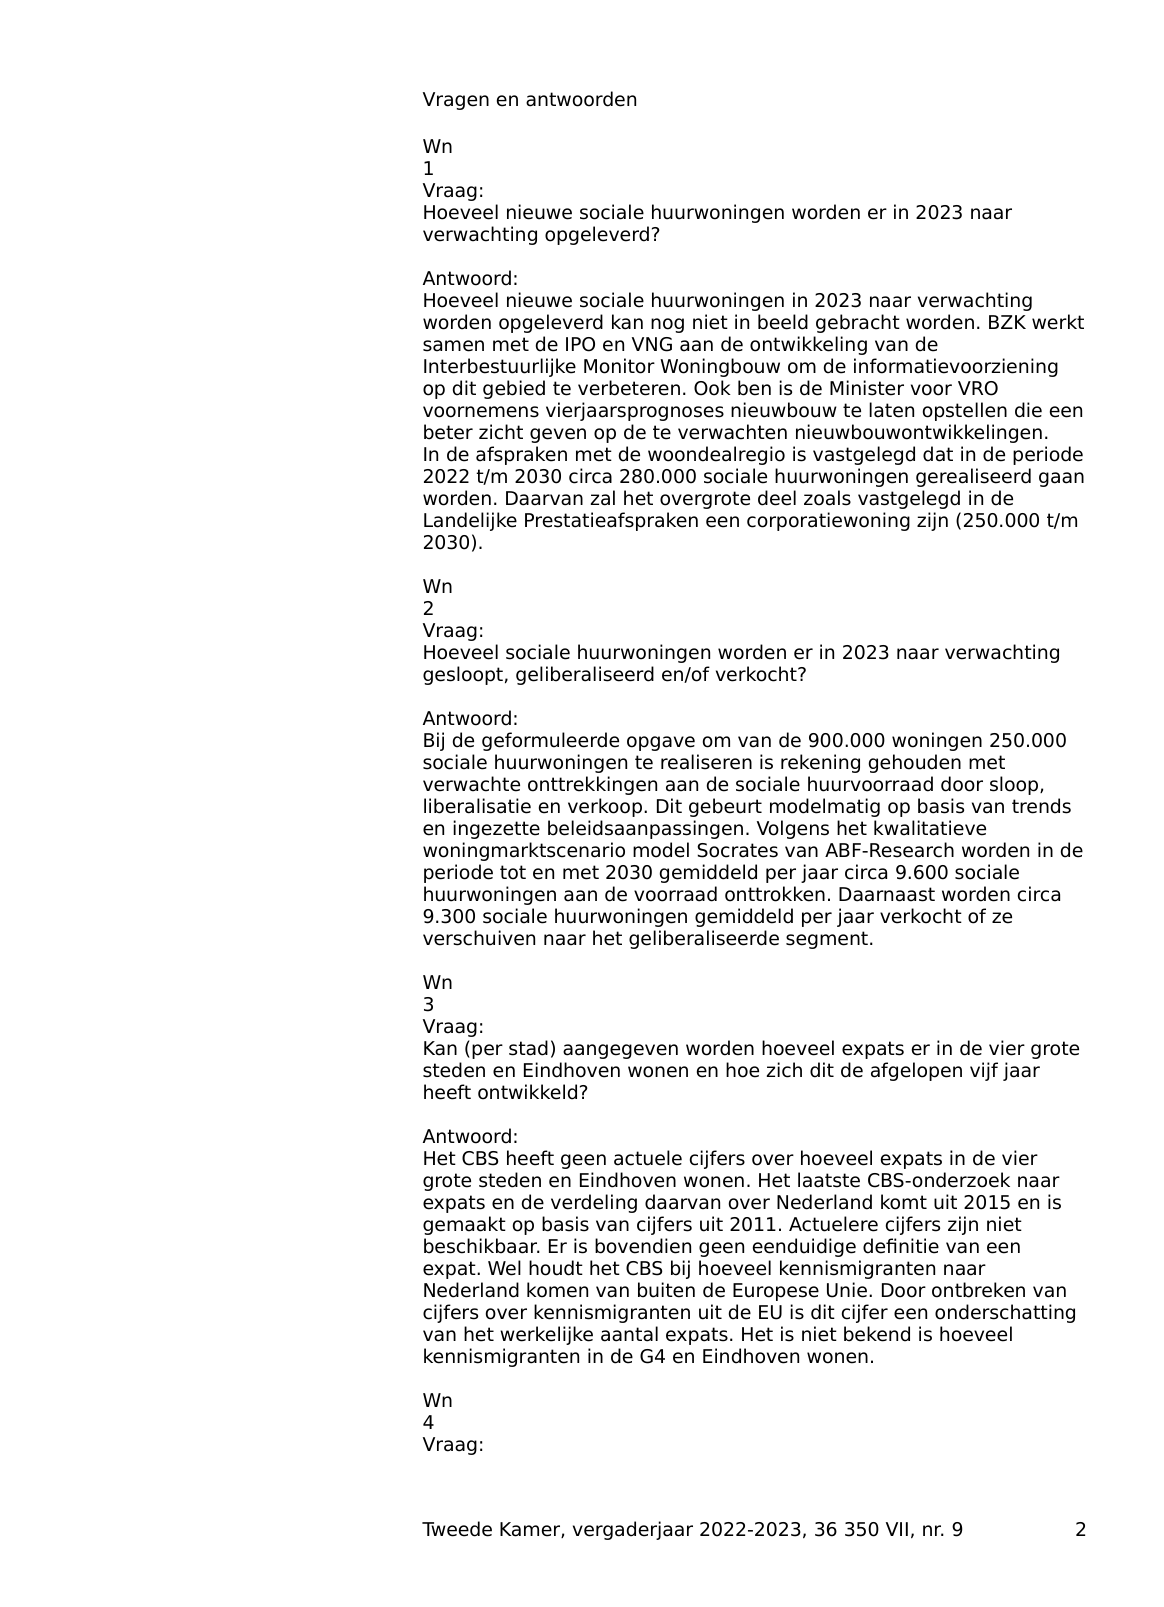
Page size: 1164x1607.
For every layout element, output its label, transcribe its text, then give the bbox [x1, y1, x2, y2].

text 4 [422, 1412, 1087, 1434]
text Kan (per stad) aangegeven worden hoeveel expats er in de vier grote steden en Eindhoven wonen en hoe zich dit de afgelopen vijf jaar heeft ontwikkeld? [422, 1038, 1087, 1104]
text Hoeveel nieuwe sociale huurwoningen worden er in 2023 naar verwachting opgeleverd? [422, 202, 1087, 246]
text Wn [422, 1390, 1087, 1412]
text Het CBS heeft geen actuele cijfers over hoeveel expats in de vier grote steden en Eindhoven wonen. Het laatste CBS-onderzoek naar expats en de verdeling daarvan over Nederland komt uit 2015 en is gemaakt op basis van cijfers uit 2011. Actuelere cijfers zijn niet beschikbaar. Er is bovendien geen eenduidige definitie van een expat. Wel houdt het CBS bij hoeveel kennismigranten naar Nederland komen van buiten de Europese Unie. Door ontbreken van cijfers over kennismigranten uit de EU is dit cijfer een onderschatting van het werkelijke aantal expats. Het is niet bekend is hoeveel kennismigranten in de G4 en Eindhoven wonen. [422, 1148, 1087, 1368]
subtitle Vragen en antwoorden [422, 89, 1087, 111]
text Hoeveel nieuwe sociale huurwoningen in 2023 naar verwachting worden opgeleverd kan nog niet in beeld gebracht worden. BZK werkt samen met de IPO en VNG aan de ontwikkeling van de Interbestuurlijke Monitor Woningbouw om de informatievoorziening op dit gebied te verbeteren. Ook ben is de Minister voor VRO voornemens vierjaarsprognoses nieuwbouw te laten opstellen die een beter zicht geven op de te verwachten nieuwbouwontwikkelingen. [422, 290, 1087, 444]
text Wn [422, 972, 1087, 994]
text In de afspraken met de woondealregio is vastgelegd dat in de periode 2022 t/m 2030 circa 280.000 sociale huurwoningen gerealiseerd gaan worden. Daarvan zal het overgrote deel zoals vastgelegd in de Landelijke Prestatieafspraken een corporatiewoning zijn (250.000 t/m 2030). [422, 444, 1087, 554]
text Hoeveel sociale huurwoningen worden er in 2023 naar verwachting gesloopt, geliberaliseerd en/of verkocht? [422, 642, 1087, 686]
text Wn [422, 576, 1087, 598]
text Bij de geformuleerde opgave om van de 900.000 woningen 250.000 sociale huurwoningen te realiseren is rekening gehouden met verwachte onttrekkingen aan de sociale huurvoorraad door sloop, liberalisatie en verkoop. Dit gebeurt modelmatig op basis van trends en ingezette beleidsaanpassingen. Volgens het kwalitatieve woningmarktscenario model Socrates van ABF-Research worden in de periode tot en met 2030 gemiddeld per jaar circa 9.600 sociale huurwoningen aan de voorraad onttrokken. Daarnaast worden circa 9.300 sociale huurwoningen gemiddeld per jaar verkocht of ze verschuiven naar het geliberaliseerde segment. [422, 730, 1087, 950]
text 1 [422, 158, 1087, 180]
text 2 [422, 598, 1087, 620]
text Vraag: [422, 1434, 1087, 1456]
text Vraag: [422, 1016, 1087, 1038]
text 3 [422, 994, 1087, 1016]
text Vraag: [422, 620, 1087, 642]
text Wn [422, 136, 1087, 158]
text Antwoord: [422, 708, 1087, 730]
text Antwoord: [422, 268, 1087, 290]
text Antwoord: [422, 1126, 1087, 1148]
text Vraag: [422, 180, 1087, 202]
